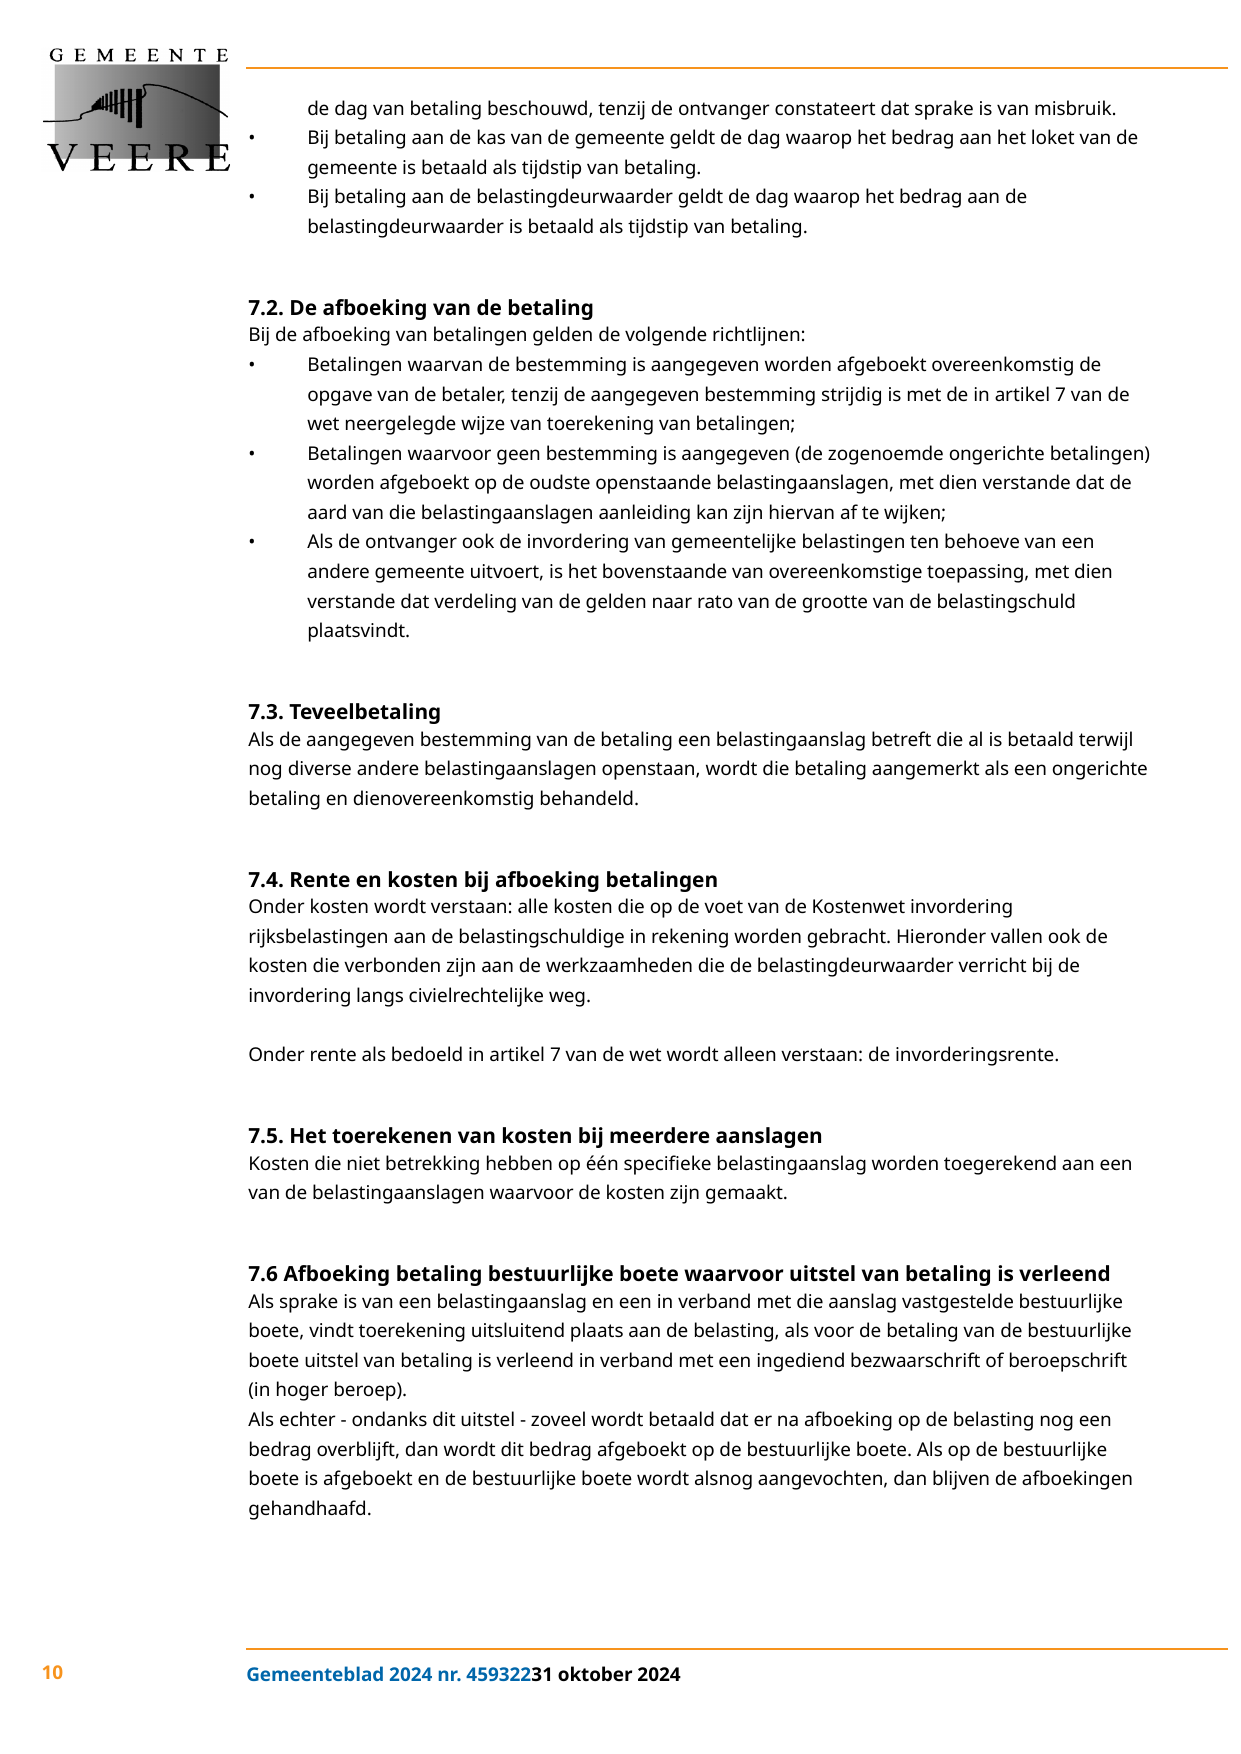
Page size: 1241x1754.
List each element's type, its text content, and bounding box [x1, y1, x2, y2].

list Betalingen waarvoor geen bestemming is aangegeven (de zogenoemde ongerichte betalingen) worden afgeboekt op de oudste openstaande belastingaanslagen, met dien verstande dat de aard van die belastingaanslagen aanleiding kan zijn hiervan af te wijken; [248, 440, 1152, 525]
text Als de aangegeven bestemming van de betaling een belastingaanslag betreft die al is betaald terwijl nog diverse andere belastingaanslagen openstaan, wordt die betaling aangemerkt als een ongerichte betaling en dienovereenkomstig behandeld. [248, 726, 1152, 811]
text 7.3. Teveelbetaling [248, 697, 1152, 726]
text 7.6 Afboeking betaling bestuurlijke boete waarvoor uitstel van betaling is verleend [248, 1259, 1152, 1288]
text Bij de afboeking van betalingen gelden de volgende richtlijnen: [248, 322, 1152, 347]
text 7.2. De afboeking van de betaling [248, 293, 1152, 322]
text Onder rente als bedoeld in artikel 7 van de wet wordt alleen verstaan: de invorderingsrente. [248, 1041, 1152, 1067]
list Bij betaling aan de kas van de gemeente geldt de dag waarop het bedrag aan het loket van de gemeente is betaald als tijdstip van betaling. [248, 124, 1152, 180]
text 7.4. Rente en kosten bij afboeking betalingen [248, 865, 1152, 893]
list Bij betaling aan de belastingdeurwaarder geldt de dag waarop het bedrag aan de belastingdeurwaarder is betaald als tijdstip van betaling. [248, 183, 1152, 239]
text Als sprake is van een belastingaanslag en een in verband met die aanslag vastgestelde bestuurlijke boete, vindt toerekening uitsluitend plaats aan de belasting, als voor de betaling van de bestuurlijke boete uitstel van betaling is verleend in verband met een ingediend bezwaarschrift of beroepschrift (in hoger beroep). [248, 1288, 1152, 1402]
list Als de ontvanger ook de invordering van gemeentelijke belastingen ten behoeve van een andere gemeente uitvoert, is het bovenstaande van overeenkomstige toepassing, met dien verstande dat verdeling van de gelden naar rato van de grootte van de belastingschuld plaatsvindt. [248, 529, 1152, 643]
list de dag van betaling beschouwd, tenzij de ontvanger constateert dat sprake is van misbruik. [248, 95, 1152, 121]
picture [41, 47, 231, 172]
text 7.5. Het toerekenen van kosten bij meerdere aanslagen [248, 1121, 1152, 1150]
text Onder kosten wordt verstaan: alle kosten die op de voet van de Kostenwet invordering rijksbelastingen aan de belastingschuldige in rekening worden gebracht. Hieronder vallen ook de kosten die verbonden zijn aan de werkzaamheden die de belastingdeurwaarder verricht bij de invordering langs civielrechtelijke weg. [248, 893, 1152, 1008]
text Als echter - ondanks dit uitstel - zoveel wordt betaald dat er na afboeking op de belasting nog een bedrag overblijft, dan wordt dit bedrag afgeboekt op de bestuurlijke boete. Als op de bestuurlijke boete is afgeboekt en de bestuurlijke boete wordt alsnog aangevochten, dan blijven de afboekingen gehandhaafd. [248, 1406, 1152, 1521]
text Kosten die niet betrekking hebben op één specifieke belastingaanslag worden toegerekend aan een van de belastingaanslagen waarvoor de kosten zijn gemaakt. [248, 1150, 1152, 1205]
list Betalingen waarvan de bestemming is aangegeven worden afgeboekt overeenkomstig de opgave van de betaler, tenzij de aangegeven bestemming strijdig is met de in artikel 7 van de wet neergelegde wijze van toerekening van betalingen; [248, 351, 1152, 436]
